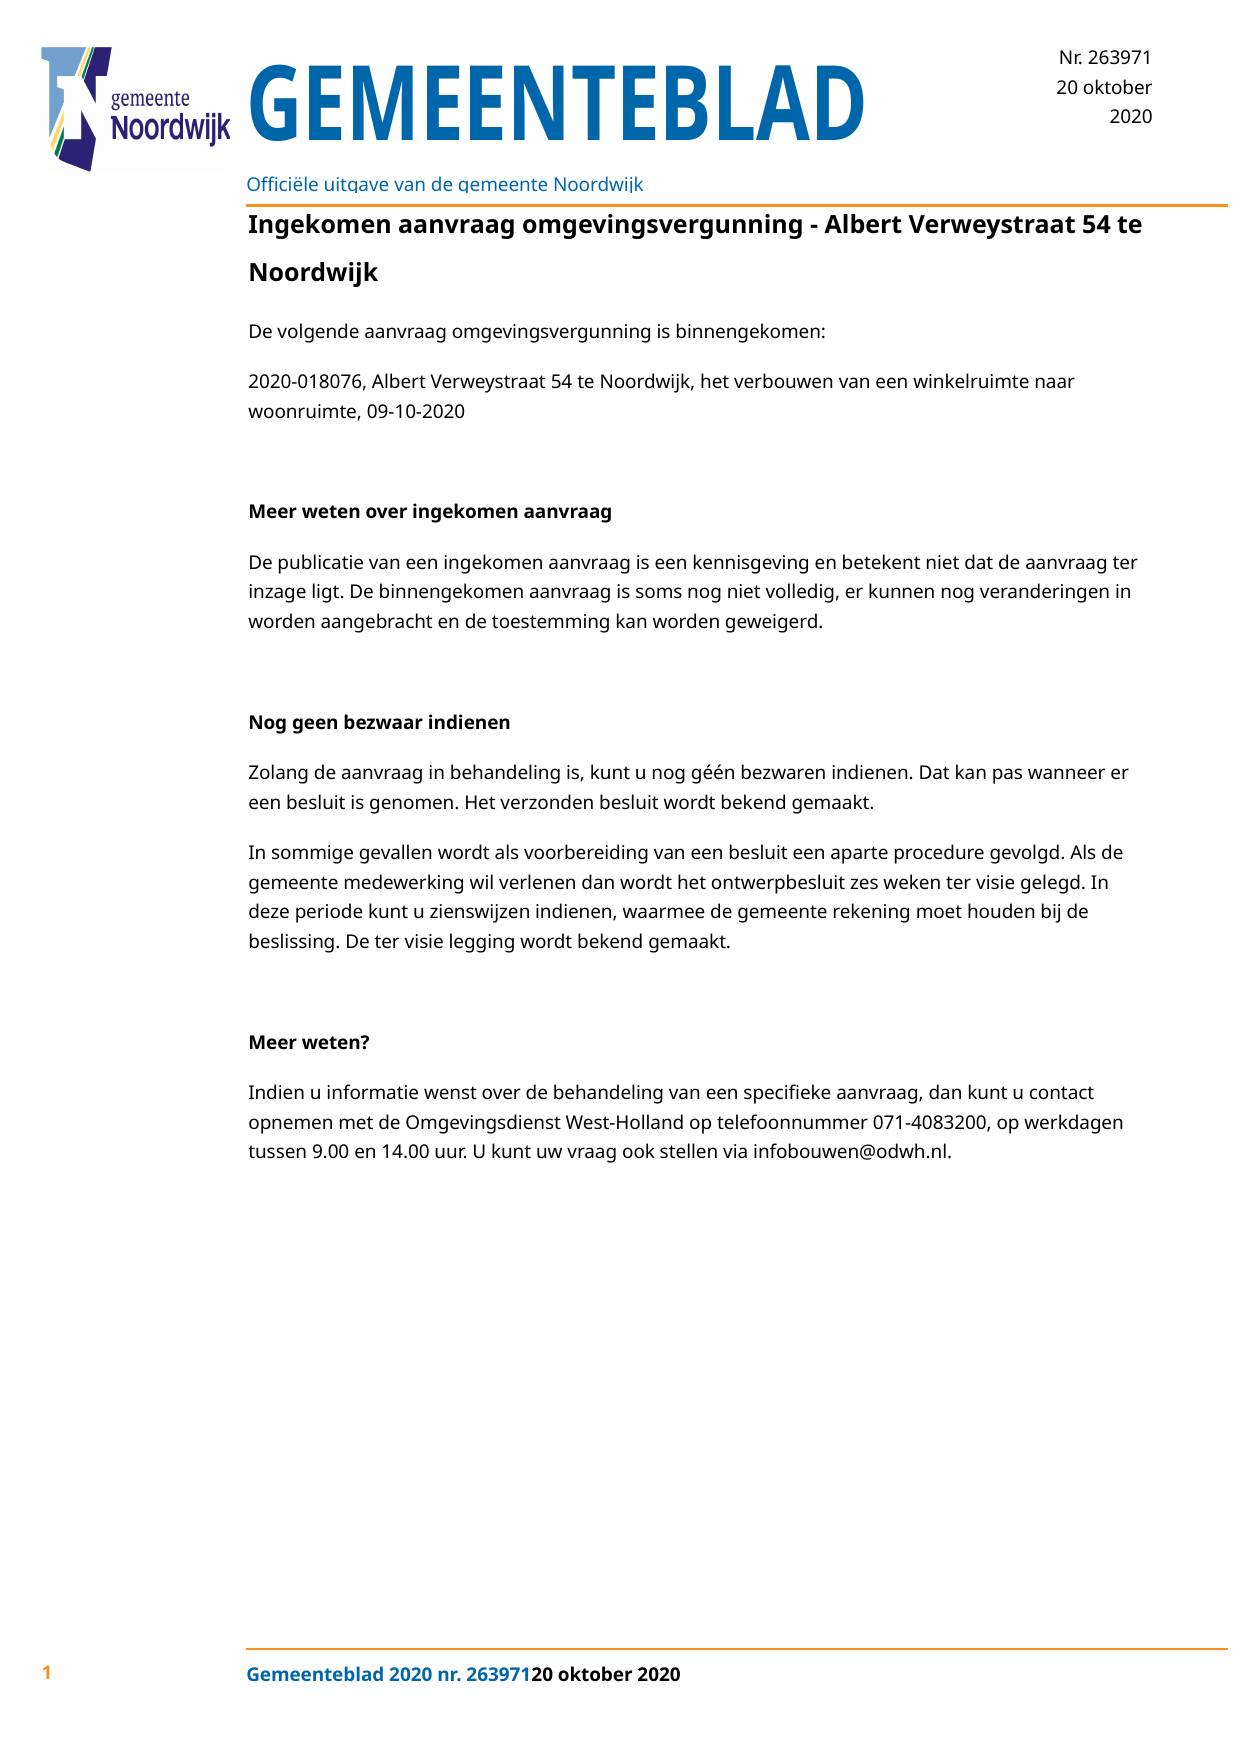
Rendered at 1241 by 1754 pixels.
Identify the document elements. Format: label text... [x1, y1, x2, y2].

text Indien u informatie wenst over de behandeling van een specifieke aanvraag, dan kunt u contact opnemen met de Omgevingsdienst West-Holland op telefoonnummer 071-4083200, op werkdagen tussen 9.00 en 14.00 uur. U kunt uw vraag ook stellen via infobouwen@odwh.nl. [248, 1079, 1152, 1164]
text Meer weten? [248, 1029, 1152, 1055]
text Nog geen bezwaar indienen [248, 709, 1152, 735]
picture [41, 47, 231, 172]
text De volgende aanvraag omgevingsvergunning is binnengekomen: [248, 318, 1152, 344]
text Meer weten over ingekomen aanvraag [248, 499, 1152, 524]
text Zolang de aanvraag in behandeling is, kunt u nog géén bezwaren indienen. Dat kan pas wanneer er een besluit is genomen. Het verzonden besluit wordt bekend gemaakt. [248, 759, 1152, 815]
text Ingekomen aanvraag omgevingsvergunning - Albert Verweystraat 54 te Noordwijk [248, 207, 1152, 288]
text In sommige gevallen wordt als voorbereiding van een besluit een aparte procedure gevolgd. Als de gemeente medewerking wil verlenen dan wordt het ontwerpbesluit zes weken ter visie gelegd. In deze periode kunt u zienswijzen indienen, waarmee de gemeente rekening moet houden bij de beslissing. De ter visie legging wordt bekend gemaakt. [248, 839, 1152, 954]
text De publicatie van een ingekomen aanvraag is een kennisgeving en betekent niet dat de aanvraag ter inzage ligt. De binnengekomen aanvraag is soms nog niet volledig, er kunnen nog veranderingen in worden aangebracht en de toestemming kan worden geweigerd. [248, 549, 1152, 634]
text 2020-018076, Albert Verweystraat 54 te Noordwijk, het verbouwen van een winkelruimte naar woonruimte, 09-10-2020 [248, 368, 1152, 424]
